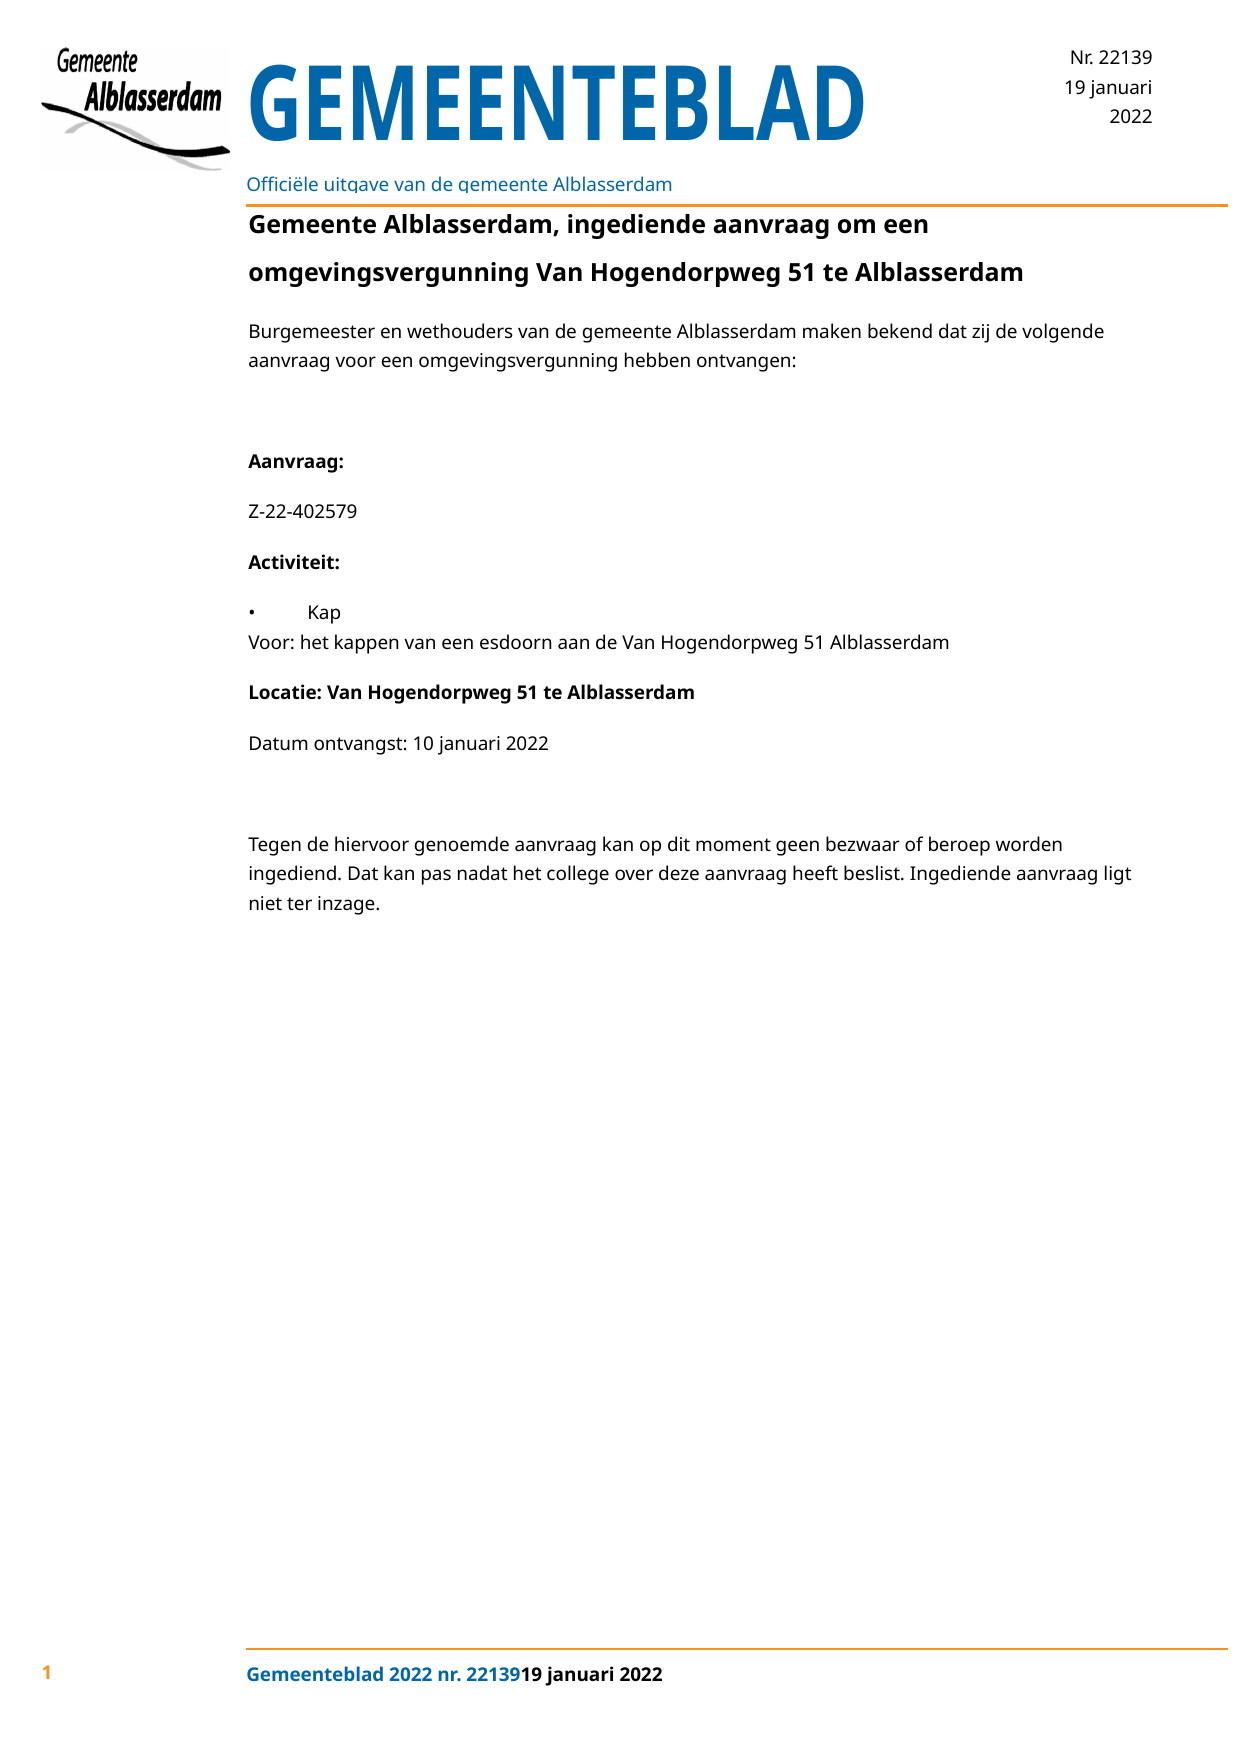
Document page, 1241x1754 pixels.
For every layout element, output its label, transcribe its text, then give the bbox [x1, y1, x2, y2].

text Burgemeester en wethouders van de gemeente Alblasserdam maken bekend dat zij de volgende aanvraag voor een omgevingsvergunning hebben ontvangen: [248, 318, 1152, 373]
text Locatie: Van Hogendorpweg 51 te Alblasserdam [248, 679, 1152, 705]
text Gemeente Alblasserdam, ingediende aanvraag om een omgevingsvergunning Van Hogendorpweg 51 te Alblasserdam [248, 207, 1152, 288]
text Datum ontvangst: 10 januari 2022 [248, 730, 1152, 756]
text Activiteit: [248, 549, 1152, 575]
picture [41, 47, 231, 172]
list Kap [248, 599, 1152, 625]
text Voor: het kappen van een esdoorn aan de Van Hogendorpweg 51 Alblasserdam [248, 629, 1152, 655]
text Z-22-402579 [248, 499, 1152, 524]
text Aanvraag: [248, 448, 1152, 474]
text Tegen de hiervoor genoemde aanvraag kan op dit moment geen bezwaar of beroep worden ingediend. Dat kan pas nadat het college over deze aanvraag heeft beslist. Ingediende aanvraag ligt niet ter inzage. [248, 831, 1152, 916]
